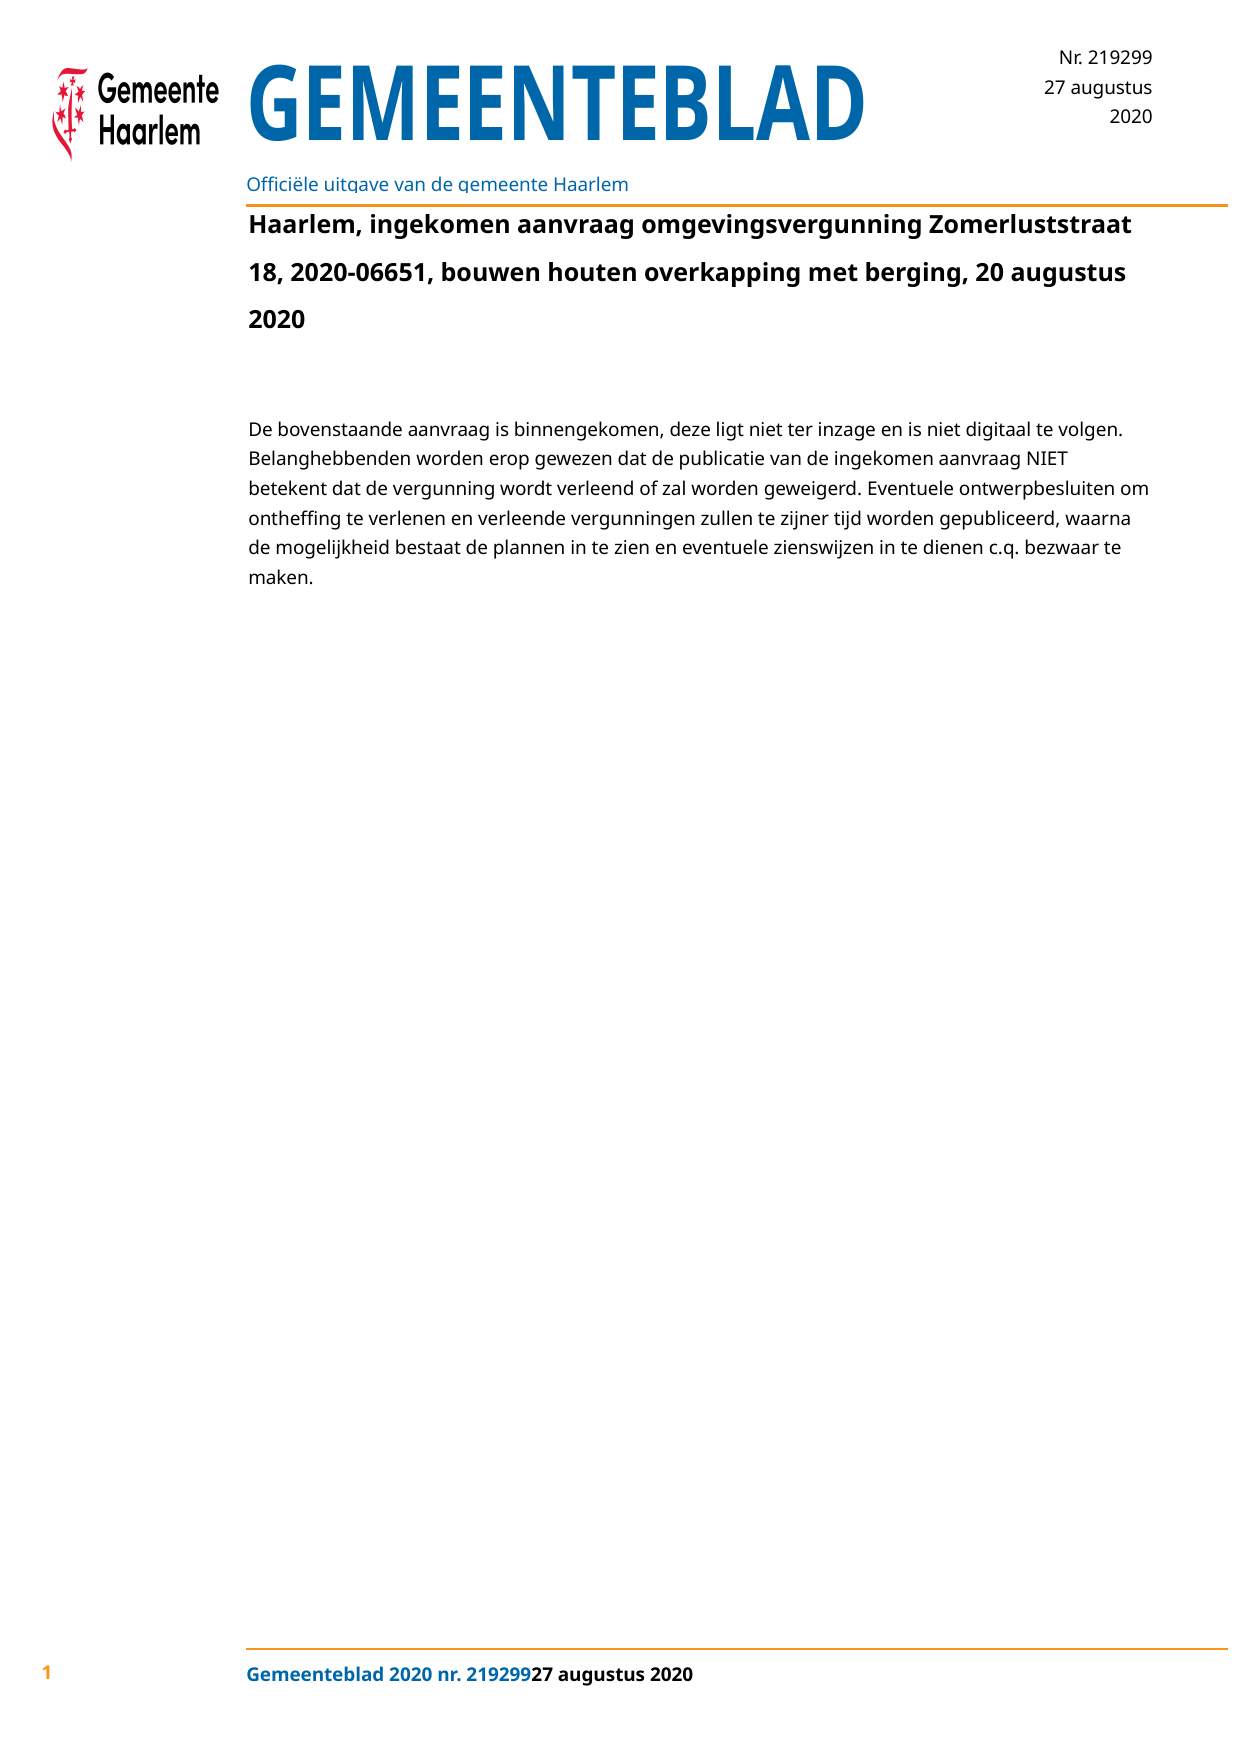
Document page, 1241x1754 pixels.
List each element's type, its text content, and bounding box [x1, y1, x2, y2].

picture [41, 47, 231, 172]
text Haarlem, ingekomen aanvraag omgevingsvergunning Zomerluststraat 18, 2020-06651, bouwen houten overkapping met berging, 20 augustus 2020 [248, 207, 1152, 336]
text De bovenstaande aanvraag is binnengekomen, deze ligt niet ter inzage en is niet digitaal te volgen. Belanghebbenden worden erop gewezen dat de publicatie van de ingekomen aanvraag NIET betekent dat de vergunning wordt verleend of zal worden geweigerd. Eventuele ontwerpbesluiten om ontheffing te verlenen en verleende vergunningen zullen te zijner tijd worden gepubliceerd, waarna de mogelijkheid bestaat de plannen in te zien en eventuele zienswijzen in te dienen c.q. bezwaar te maken. [248, 416, 1152, 589]
